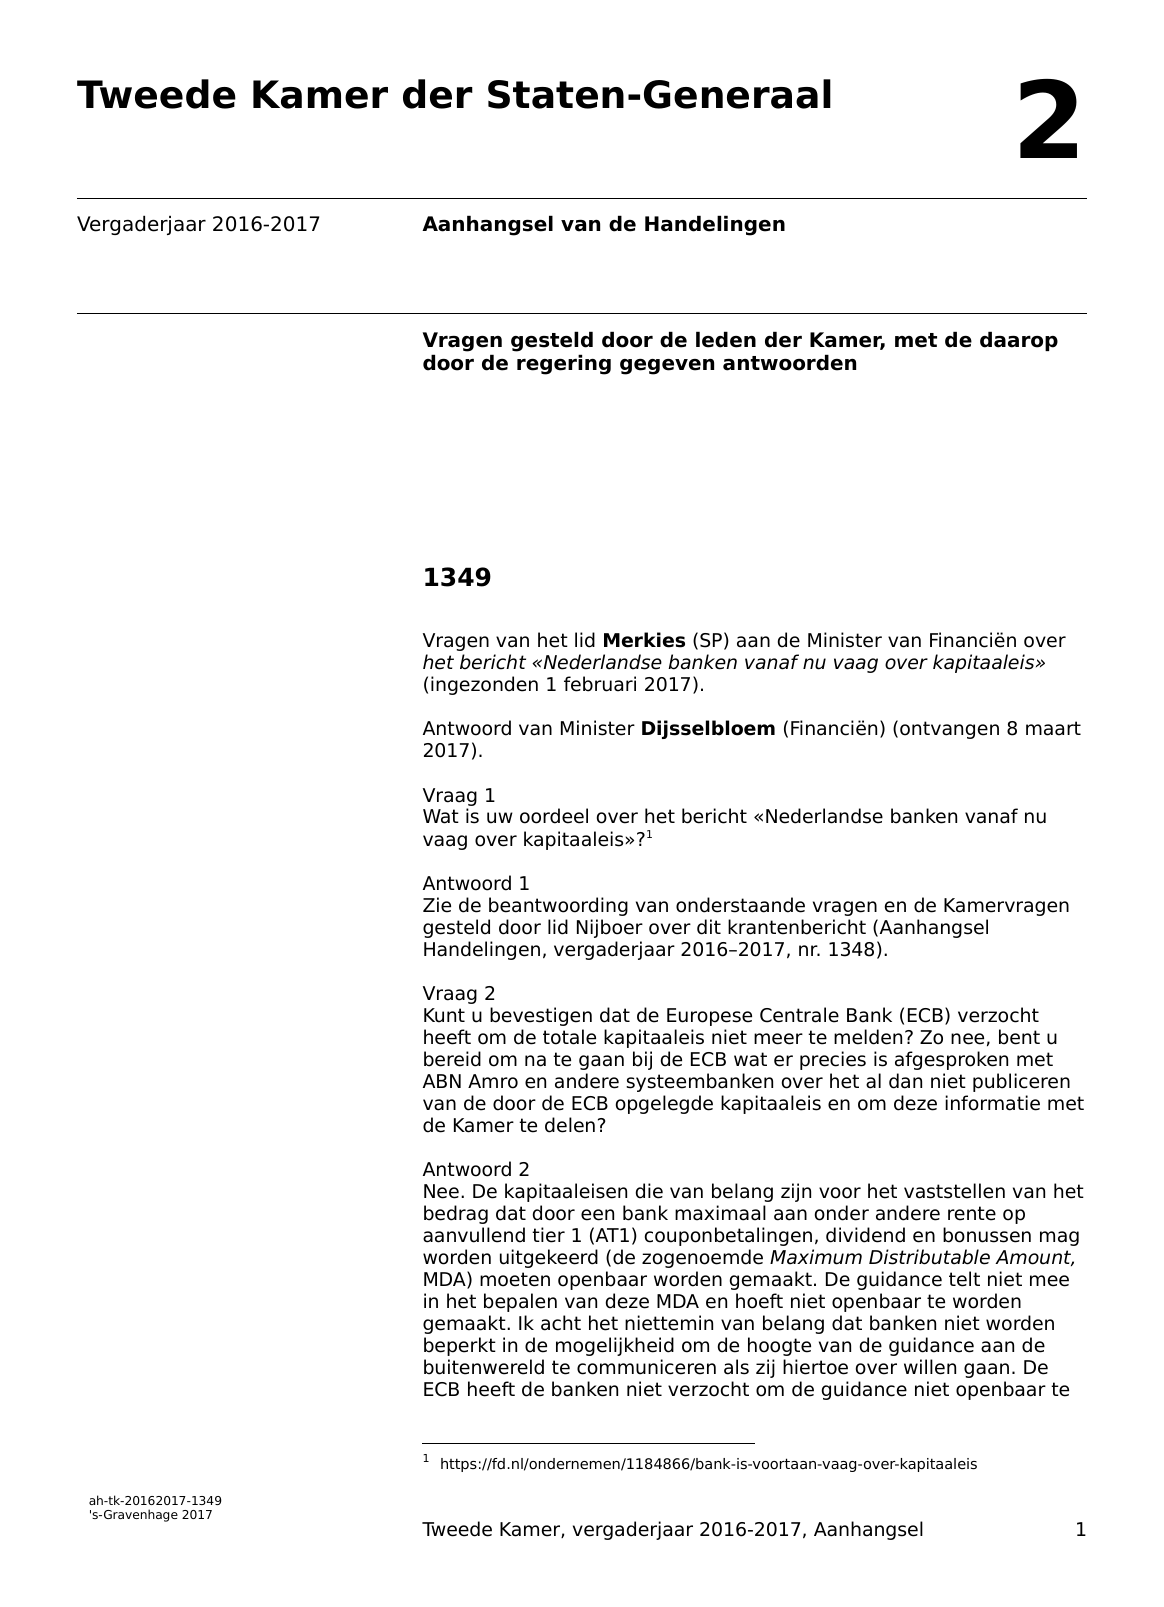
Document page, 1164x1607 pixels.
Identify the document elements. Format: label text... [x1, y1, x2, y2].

table_header Tweede Kamer der Staten-Generaal [77, 59, 886, 198]
text Antwoord 2 [422, 1159, 1087, 1181]
text Vraag 1 [422, 784, 1087, 806]
table_cell Vergaderjaar 2016-2017 [77, 199, 422, 313]
text Zie de beantwoording van onderstaande vragen en de Kamervragen gesteld door lid Nijboer over dit krantenbericht (Aanhangsel Handelingen, vergaderjaar 2016–2017, nr. 1348). [422, 894, 1087, 961]
table_cell Vragen gesteld door de leden der Kamer, met de daarop door de regering gegeven antwoorden [422, 314, 1087, 375]
text Antwoord van Minister Dijsselbloem (Financiën) (ontvangen 8 maart 2017). [422, 718, 1087, 762]
text Wat is uw oordeel over het bericht «Nederlandse banken vanaf nu vaag over kapitaaleis»? [422, 806, 1087, 850]
text ah-tk-20162017-1349 [88, 1494, 323, 1508]
text Nee. De kapitaaleisen die van belang zijn voor het vaststellen van het bedrag dat door een bank maximaal aan onder andere rente op aanvullend tier 1 (AT1) couponbetalingen, dividend en bonussen mag worden uitgekeerd (de zogenoemde Maximum Distributable Amount, MDA) moeten openbaar worden gemaakt. De guidance telt niet mee in het bepalen van deze MDA en hoeft niet openbaar te worden gemaakt. Ik acht het niettemin van belang dat banken niet worden beperkt in de mogelijkheid om de hoogte van de guidance aan de buitenwereld te communiceren als zij hiertoe over willen gaan. De ECB heeft de banken niet verzocht om de guidance niet openbaar te [422, 1181, 1087, 1401]
table_cell [77, 314, 422, 375]
table_header 2 [886, 59, 1087, 198]
text https://fd.nl/ondernemen/1184866/bank-is-voortaan-vaag-over-kapitaaleis [422, 1452, 1087, 1474]
text 's-Gravenhage 2017 [88, 1508, 323, 1522]
table_cell Aanhangsel van de Handelingen [422, 199, 1087, 313]
text Antwoord 1 [422, 873, 1087, 894]
text 1349 [422, 563, 1087, 592]
text Vraag 2 [422, 983, 1087, 1005]
text Vragen van het lid Merkies (SP) aan de Minister van Financiën over het bericht «Nederlandse banken vanaf nu vaag over kapitaaleis» (ingezonden 1 februari 2017). [422, 630, 1087, 696]
text Kunt u bevestigen dat de Europese Centrale Bank (ECB) verzocht heeft om de totale kapitaaleis niet meer te melden? Zo nee, bent u bereid om na te gaan bij de ECB wat er precies is afgesproken met ABN Amro en andere systeembanken over het al dan niet publiceren van de door de ECB opgelegde kapitaaleis en om deze informatie met de Kamer te delen? [422, 1005, 1087, 1137]
